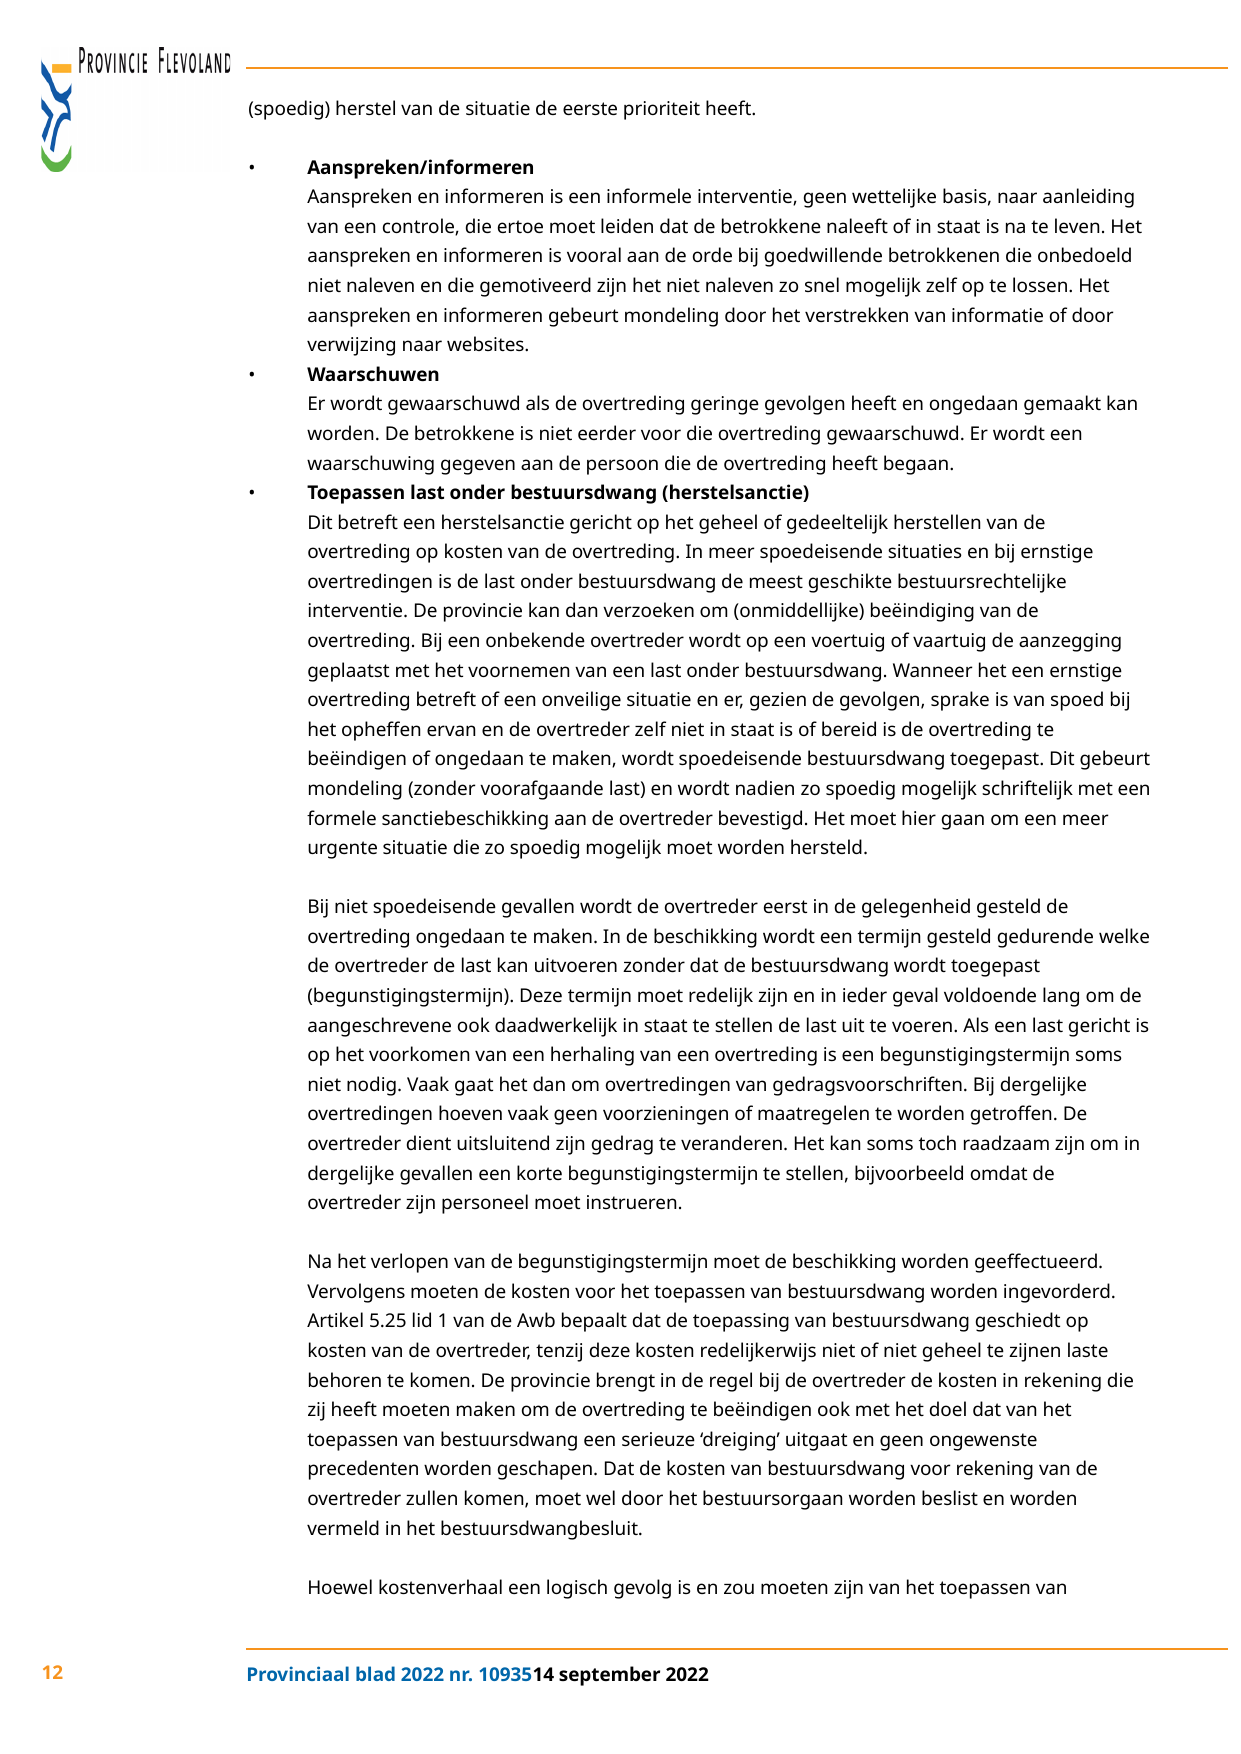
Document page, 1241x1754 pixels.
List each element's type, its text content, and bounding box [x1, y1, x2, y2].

list Hoewel kostenverhaal een logisch gevolg is en zou moeten zijn van het toepassen van [248, 1574, 1152, 1600]
text (spoedig) herstel van de situatie de eerste prioriteit heeft. [248, 95, 1152, 121]
picture [41, 47, 231, 172]
list Waarschuwen [248, 361, 1152, 387]
list Aanspreken en informeren is een informele interventie, geen wettelijke basis, naar aanleiding van een controle, die ertoe moet leiden dat de betrokkene naleeft of in staat is na te leven. Het aanspreken en informeren is vooral aan de orde bij goedwillende betrokkenen die onbedoeld niet naleven en die gemotiveerd zijn het niet naleven zo snel mogelijk zelf op te lossen. Het aanspreken en informeren gebeurt mondeling door het verstrekken van informatie of door verwijzing naar websites. [248, 183, 1152, 357]
list Aanspreken/informeren [248, 154, 1152, 180]
list Bij niet spoedeisende gevallen wordt de overtreder eerst in de gelegenheid gesteld de overtreding ongedaan te maken. In de beschikking wordt een termijn gesteld gedurende welke de overtreder de last kan uitvoeren zonder dat de bestuursdwang wordt toegepast (begunstigingstermijn). Deze termijn moet redelijk zijn en in ieder geval voldoende lang om de aangeschrevene ook daadwerkelijk in staat te stellen de last uit te voeren. Als een last gericht is op het voorkomen van een herhaling van een overtreding is een begunstigingstermijn soms niet nodig. Vaak gaat het dan om overtredingen van gedragsvoorschriften. Bij dergelijke overtredingen hoeven vaak geen voorzieningen of maatregelen te worden getroffen. De overtreder dient uitsluitend zijn gedrag te veranderen. Het kan soms toch raadzaam zijn om in dergelijke gevallen een korte begunstigingstermijn te stellen, bijvoorbeeld omdat de overtreder zijn personeel moet instrueren. [248, 893, 1152, 1215]
list Dit betreft een herstelsanctie gericht op het geheel of gedeeltelijk herstellen van de overtreding op kosten van de overtreding. In meer spoedeisende situaties en bij ernstige overtredingen is de last onder bestuursdwang de meest geschikte bestuursrechtelijke interventie. De provincie kan dan verzoeken om (onmiddellijke) beëindiging van de overtreding. Bij een onbekende overtreder wordt op een voertuig of vaartuig de aanzegging geplaatst met het voornemen van een last onder bestuursdwang. Wanneer het een ernstige overtreding betreft of een onveilige situatie en er, gezien de gevolgen, sprake is van spoed bij het opheffen ervan en de overtreder zelf niet in staat is of bereid is de overtreding te beëindigen of ongedaan te maken, wordt spoedeisende bestuursdwang toegepast. Dit gebeurt mondeling (zonder voorafgaande last) en wordt nadien zo spoedig mogelijk schriftelijk met een formele sanctiebeschikking aan de overtreder bevestigd. Het moet hier gaan om een meer urgente situatie die zo spoedig mogelijk moet worden hersteld. [248, 509, 1152, 860]
list Toepassen last onder bestuursdwang (herstelsanctie) [248, 479, 1152, 505]
list Na het verlopen van de begunstigingstermijn moet de beschikking worden geeffectueerd. Vervolgens moeten de kosten voor het toepassen van bestuursdwang worden ingevorderd. Artikel 5.25 lid 1 van de Awb bepaalt dat de toepassing van bestuursdwang geschiedt op kosten van de overtreder, tenzij deze kosten redelijkerwijs niet of niet geheel te zijnen laste behoren te komen. De provincie brengt in de regel bij de overtreder de kosten in rekening die zij heeft moeten maken om de overtreding te beëindigen ook met het doel dat van het toepassen van bestuursdwang een serieuze ‘dreiging’ uitgaat en geen ongewenste precedenten worden geschapen. Dat de kosten van bestuursdwang voor rekening van de overtreder zullen komen, moet wel door het bestuursorgaan worden beslist en worden vermeld in het bestuursdwangbesluit. [248, 1248, 1152, 1541]
list Er wordt gewaarschuwd als de overtreding geringe gevolgen heeft en ongedaan gemaakt kan worden. De betrokkene is niet eerder voor die overtreding gewaarschuwd. Er wordt een waarschuwing gegeven aan de persoon die de overtreding heeft begaan. [248, 391, 1152, 476]
